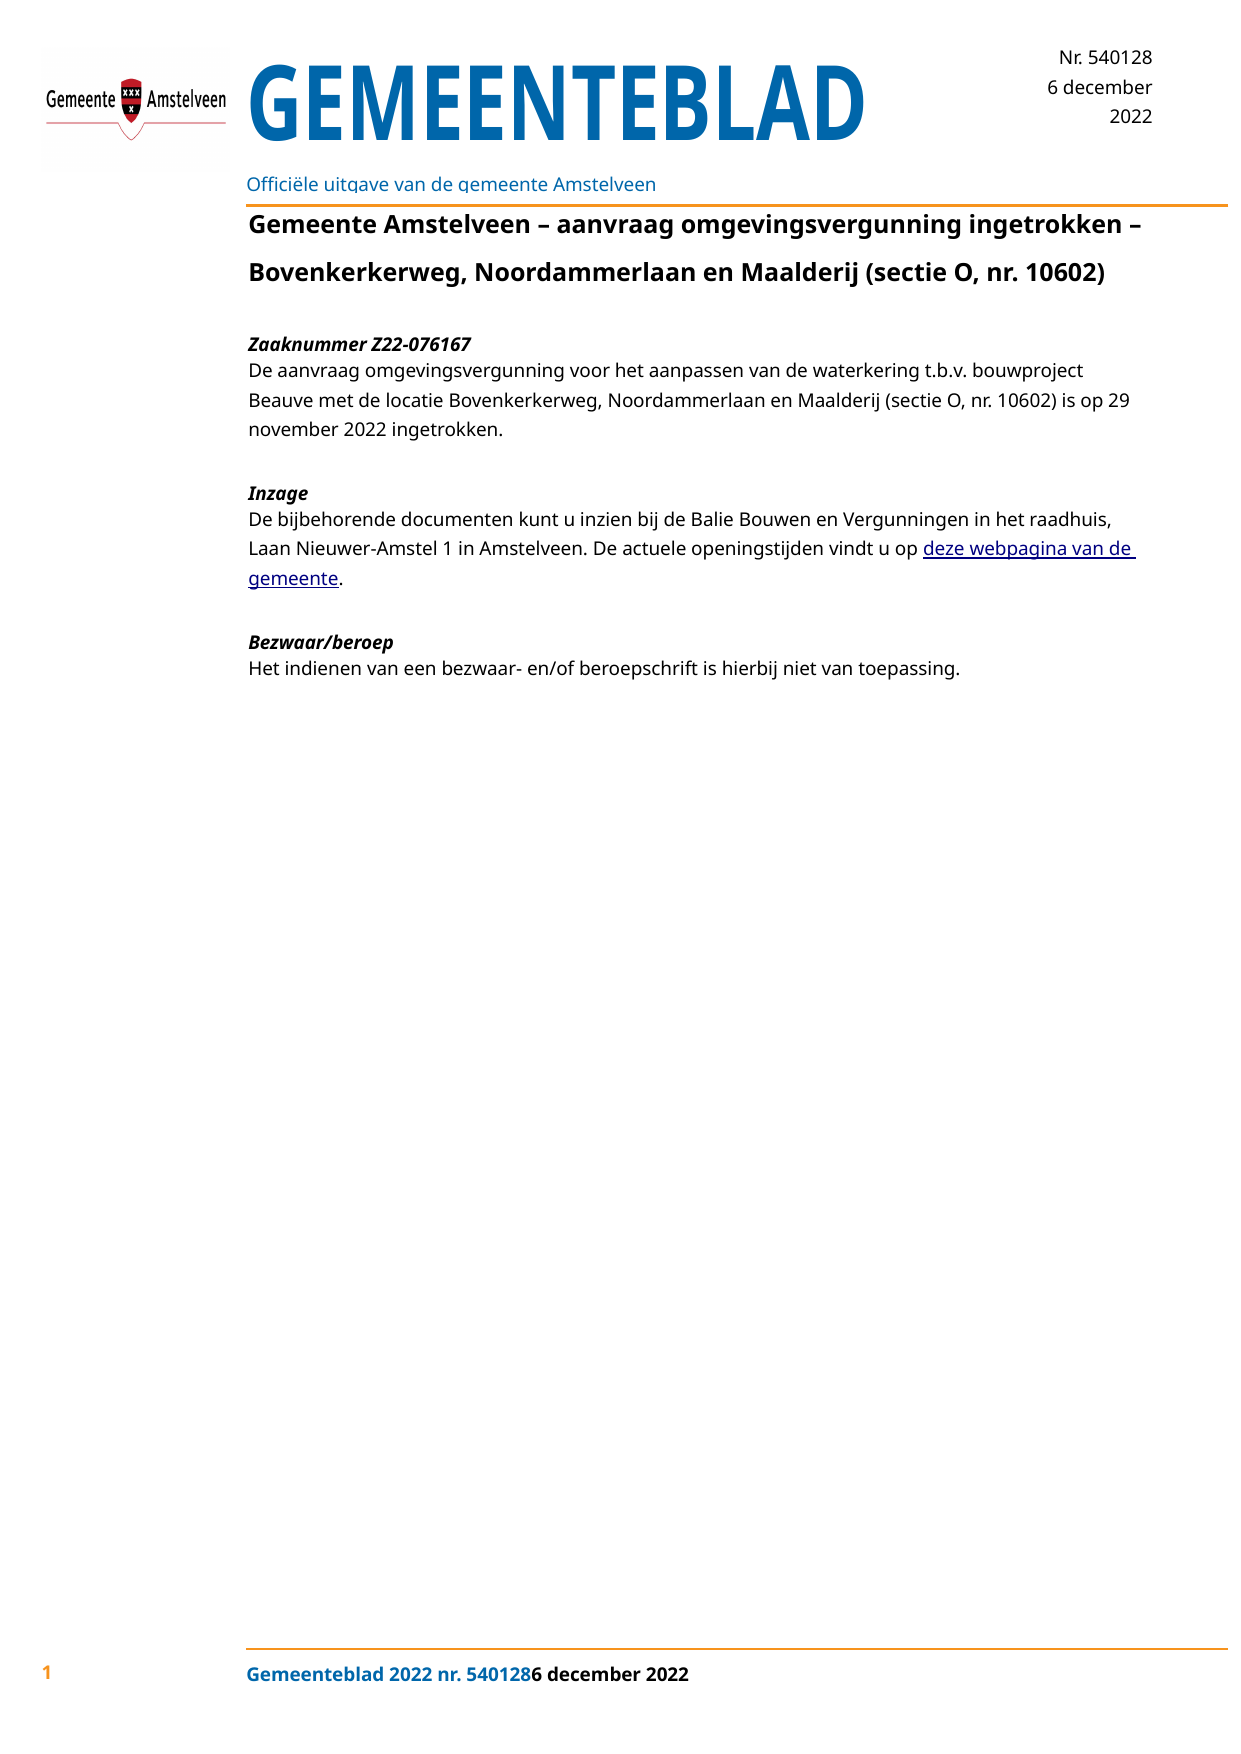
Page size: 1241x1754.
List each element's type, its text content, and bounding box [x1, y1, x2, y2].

text De aanvraag omgevingsvergunning voor het aanpassen van de waterkering t.b.v. bouwproject Beauve met de locatie Bovenkerkerweg, Noordammerlaan en Maalderij (sectie O, nr. 10602) is op 29 november 2022 ingetrokken. [248, 357, 1152, 442]
text Bezwaar/beroep [248, 629, 1152, 655]
text Het indienen van een bezwaar- en/of beroepschrift is hierbij niet van toepassing. [248, 655, 1152, 681]
text Zaaknummer Z22-076167 [248, 331, 1152, 357]
picture [41, 47, 231, 172]
text De bijbehorende documenten kunt u inzien bij de Balie Bouwen en Vergunningen in het raadhuis, Laan Nieuwer-Amstel 1 in Amstelveen. De actuele openingstijden vindt u op deze webpagina van de gemeente. [248, 506, 1152, 591]
text Gemeente Amstelveen – aanvraag omgevingsvergunning ingetrokken – Bovenkerkerweg, Noordammerlaan en Maalderij (sectie O, nr. 10602) [248, 207, 1152, 288]
text Inzage [248, 480, 1152, 506]
